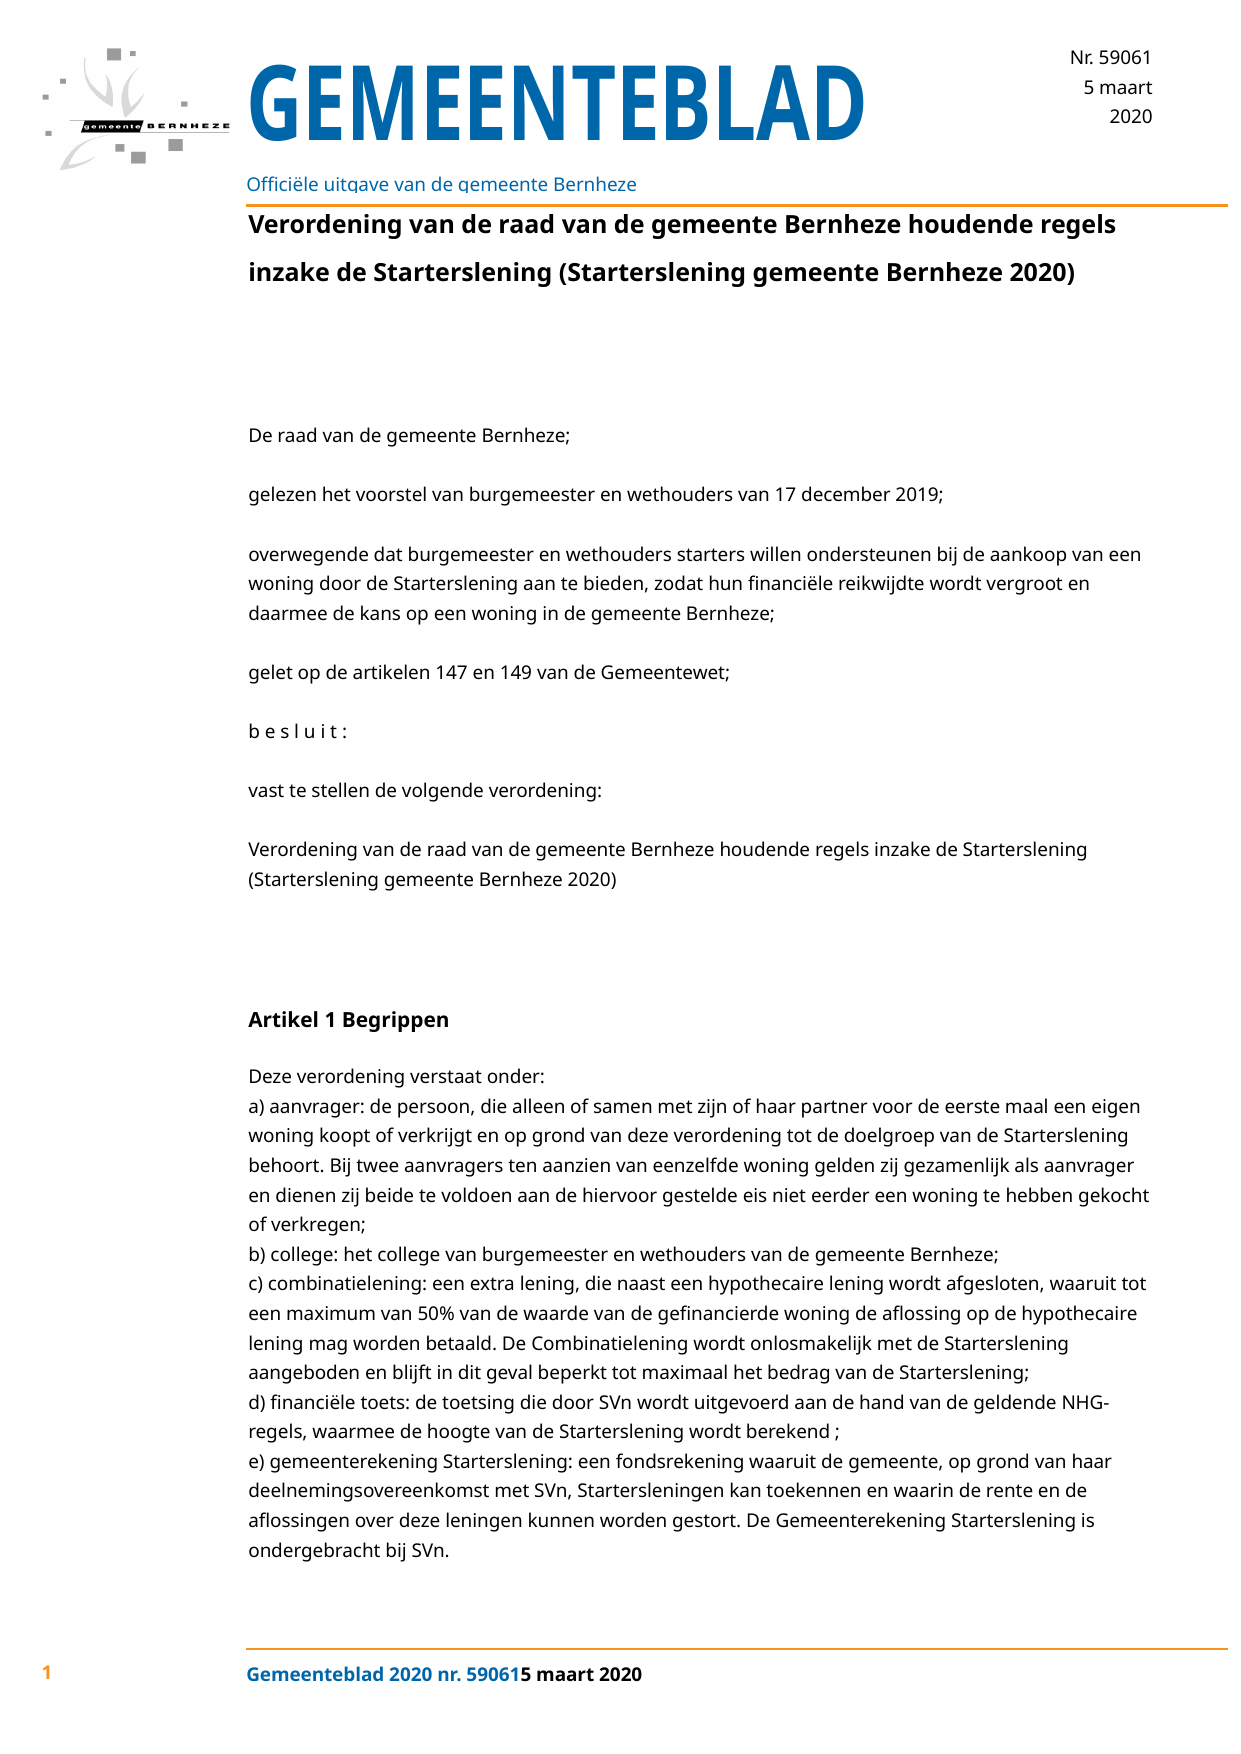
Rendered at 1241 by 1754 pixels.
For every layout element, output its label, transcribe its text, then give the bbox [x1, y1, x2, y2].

text Artikel 1 Begrippen [248, 1005, 1152, 1034]
text vast te stellen de volgende verordening: [248, 777, 1152, 803]
text De raad van de gemeente Bernheze; [248, 422, 1152, 448]
text a) aanvrager: de persoon, die alleen of samen met zijn of haar partner voor de eerste maal een eigen woning koopt of verkrijgt en op grond van deze verordening tot de doelgroep van de Starterslening behoort. Bij twee aanvragers ten aanzien van eenzelfde woning gelden zij gezamenlijk als aanvrager en dienen zij beide te voldoen aan de hiervoor gestelde eis niet eerder een woning te hebben gekocht of verkregen; [248, 1093, 1152, 1237]
text Deze verordening verstaat onder: [248, 1063, 1152, 1089]
text gelezen het voorstel van burgemeester en wethouders van 17 december 2019; [248, 482, 1152, 507]
text Verordening van de raad van de gemeente Bernheze houdende regels inzake de Starterslening (Starterslening gemeente Bernheze 2020) [248, 837, 1152, 892]
text b e s l u i t : [248, 718, 1152, 744]
text d) financiële toets: de toetsing die door SVn wordt uitgevoerd aan de hand van de geldende NHG-regels, waarmee de hoogte van de Starterslening wordt berekend ; [248, 1389, 1152, 1444]
text Verordening van de raad van de gemeente Bernheze houdende regels inzake de Starterslening (Starterslening gemeente Bernheze 2020) [248, 207, 1152, 288]
text c) combinatielening: een extra lening, die naast een hypothecaire lening wordt afgesloten, waaruit tot een maximum van 50% van de waarde van de gefinancierde woning de aflossing op de hypothecaire lening mag worden betaald. De Combinatielening wordt onlosmakelijk met de Starterslening aangeboden en blijft in dit geval beperkt tot maximaal het bedrag van de Starterslening; [248, 1271, 1152, 1385]
text overwegende dat burgemeester en wethouders starters willen ondersteunen bij de aankoop van een woning door de Starterslening aan te bieden, zodat hun financiële reikwijdte wordt vergroot en daarmee de kans op een woning in de gemeente Bernheze; [248, 541, 1152, 626]
picture [41, 47, 231, 172]
text e) gemeenterekening Starterslening: een fondsrekening waaruit de gemeente, op grond van haar deelnemingsovereenkomst met SVn, Startersleningen kan toekennen en waarin de rente en de aflossingen over deze leningen kunnen worden gestort. De Gemeenterekening Starterslening is ondergebracht bij SVn. [248, 1448, 1152, 1562]
text gelet op de artikelen 147 en 149 van de Gemeentewet; [248, 659, 1152, 685]
text b) college: het college van burgemeester en wethouders van de gemeente Bernheze; [248, 1241, 1152, 1267]
